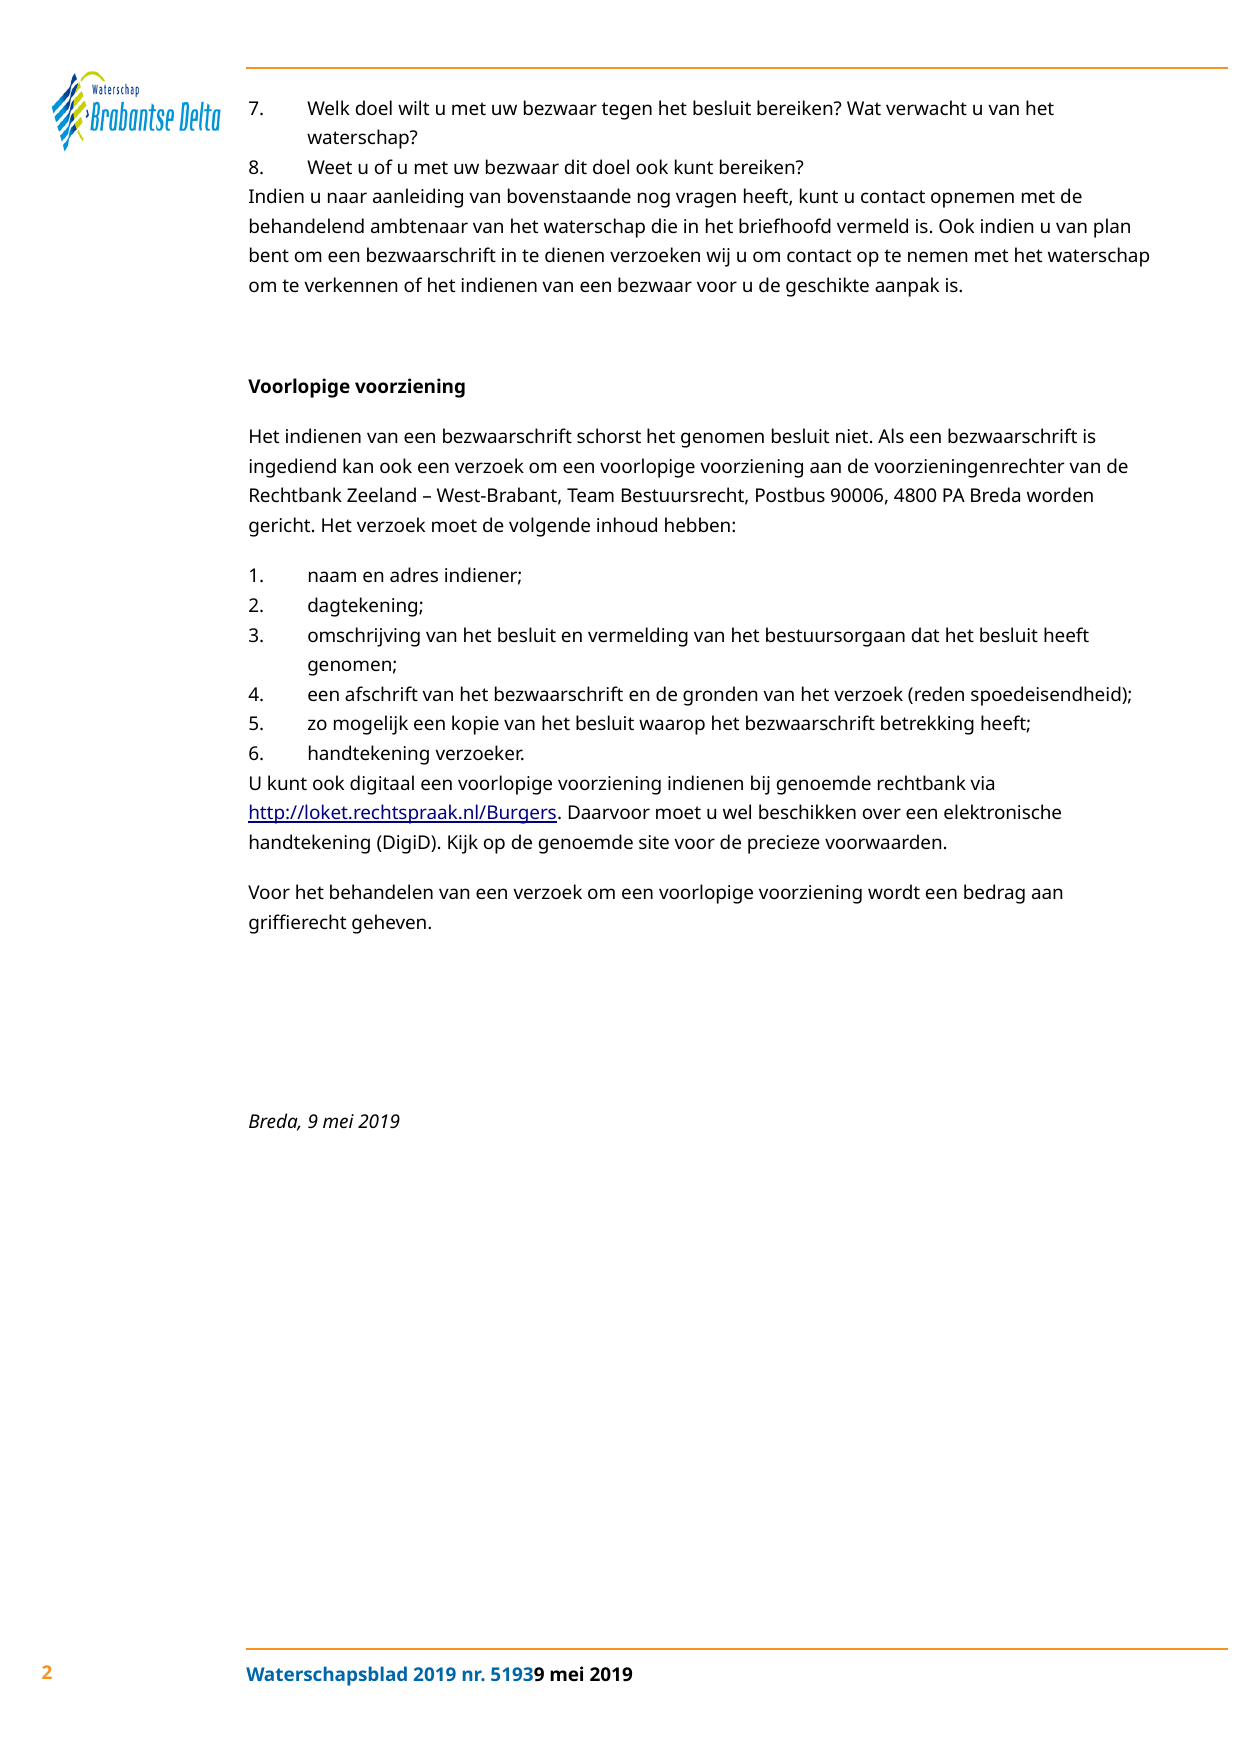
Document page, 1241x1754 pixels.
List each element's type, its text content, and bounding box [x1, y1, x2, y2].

list Weet u of u met uw bezwaar dit doel ook kunt bereiken? [248, 154, 1152, 180]
picture [41, 47, 231, 172]
text Breda, 9 mei 2019 [248, 1108, 1152, 1134]
text Het indienen van een bezwaarschrift schorst het genomen besluit niet. Als een bezwaarschrift is ingediend kan ook een verzoek om een voorlopige voorziening aan de voorzieningenrechter van de Rechtbank Zeeland – West-Brabant, Team Bestuursrecht, Postbus 90006, 4800 PA Breda worden gericht. Het verzoek moet de volgende inhoud hebben: [248, 423, 1152, 538]
list dagtekening; [248, 592, 1152, 618]
list zo mogelijk een kopie van het besluit waarop het bezwaarschrift betrekking heeft; [248, 711, 1152, 736]
list omschrijving van het besluit en vermelding van het bestuursorgaan dat het besluit heeft genomen; [248, 622, 1152, 677]
text Indien u naar aanleiding van bovenstaande nog vragen heeft, kunt u contact opnemen met de behandelend ambtenaar van het waterschap die in het briefhoofd vermeld is. Ook indien u van plan bent om een bezwaarschrift in te dienen verzoeken wij u om contact op te nemen met het waterschap om te verkennen of het indienen van een bezwaar voor u de geschikte aanpak is. [248, 183, 1152, 298]
text U kunt ook digitaal een voorlopige voorziening indienen bij genoemde rechtbank via http://loket.rechtspraak.nl/Burgers. Daarvoor moet u wel beschikken over een elektronische handtekening (DigiD). Kijk op de genoemde site voor de precieze voorwaarden. [248, 770, 1152, 855]
list naam en adres indiener; [248, 563, 1152, 588]
list handtekening verzoeker. [248, 740, 1152, 766]
text Voor het behandelen van een verzoek om een voorlopige voorziening wordt een bedrag aan griffierecht geheven. [248, 879, 1152, 935]
list Welk doel wilt u met uw bezwaar tegen het besluit bereiken? Wat verwacht u van het waterschap? [248, 95, 1152, 150]
list een afschrift van het bezwaarschrift en de gronden van het verzoek (reden spoedeisendheid); [248, 681, 1152, 707]
text Voorlopige voorziening [248, 373, 1152, 399]
